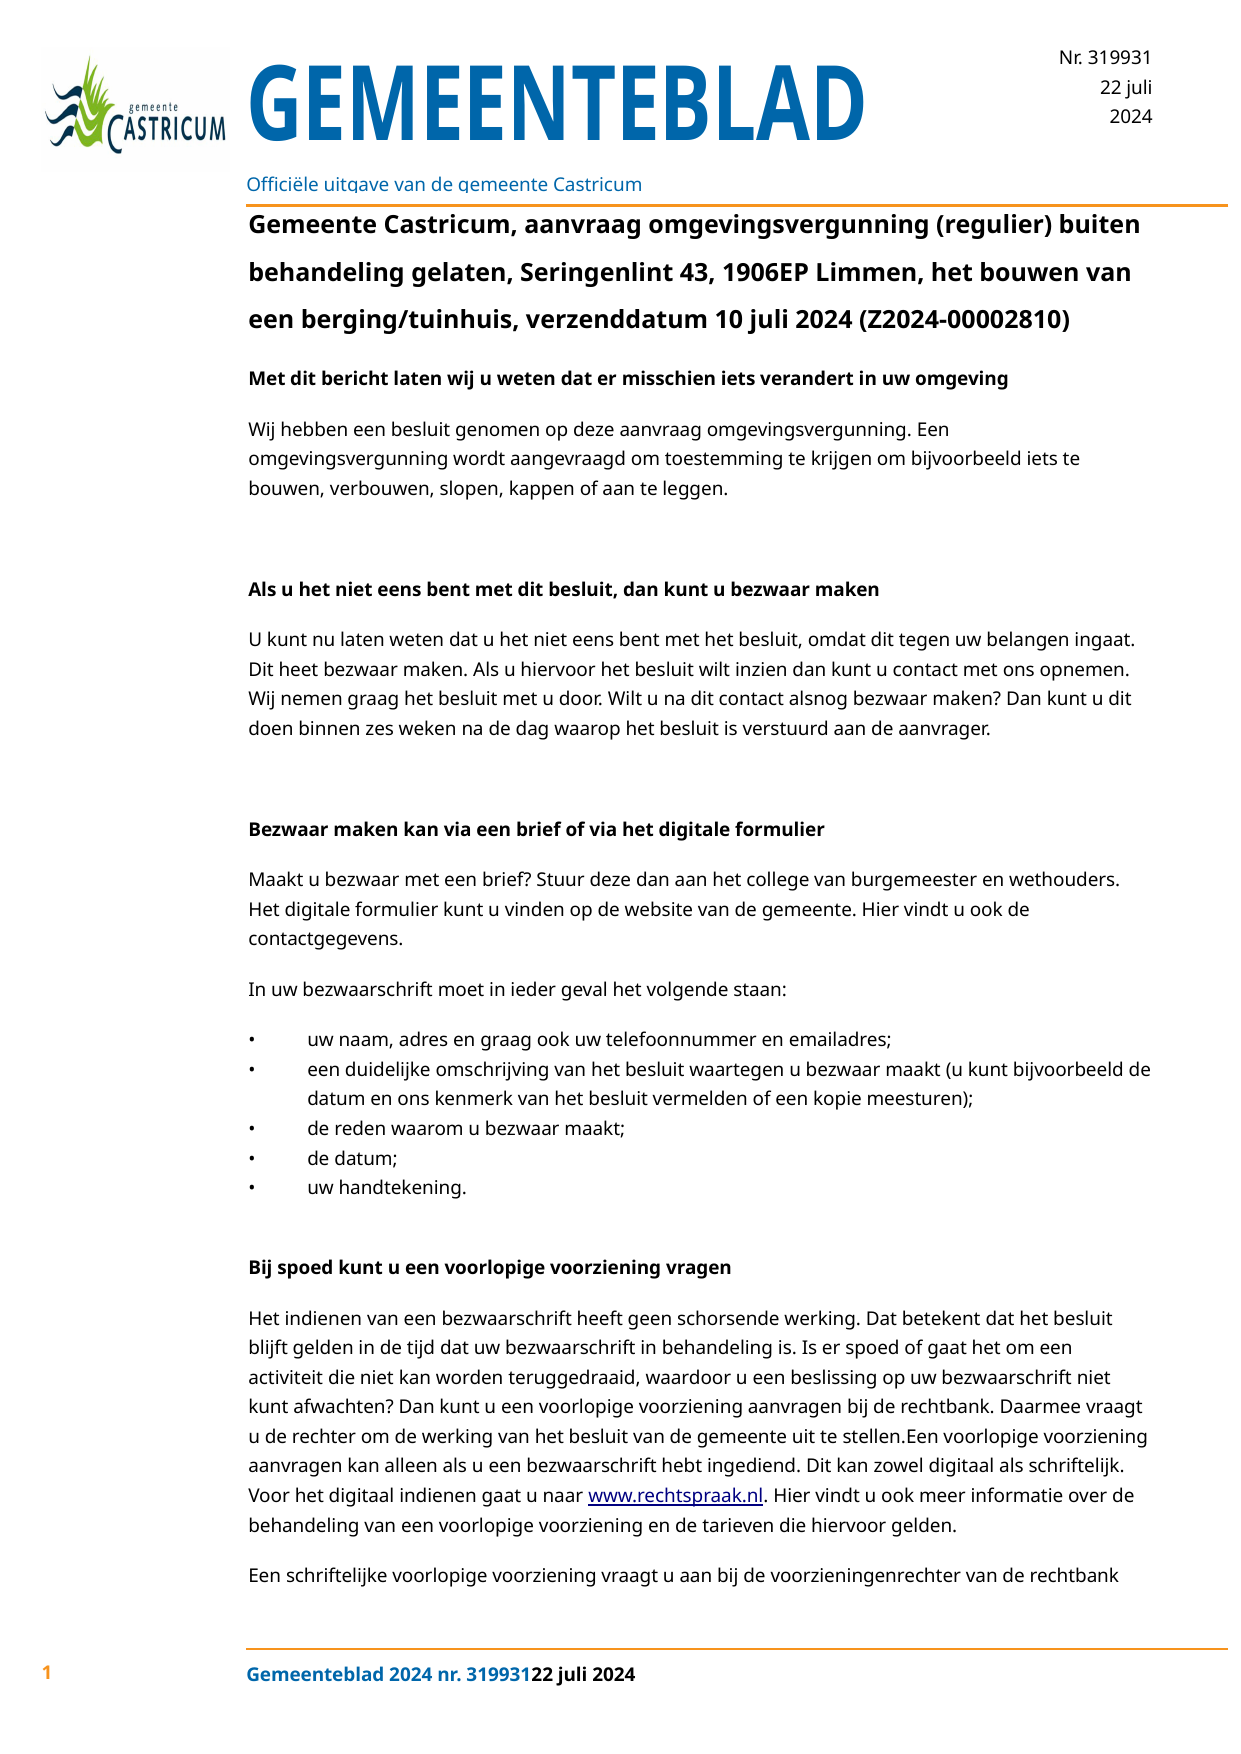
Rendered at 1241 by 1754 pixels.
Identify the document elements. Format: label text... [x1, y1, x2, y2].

text In uw bezwaarschrift moet in ieder geval het volgende staan: [248, 976, 1152, 1002]
text Een schriftelijke voorlopige voorziening vraagt u aan bij de voorzieningenrechter van de rechtbank [248, 1562, 1152, 1588]
list de datum; [248, 1145, 1152, 1170]
text Wij hebben een besluit genomen op deze aanvraag omgevingsvergunning. Een omgevingsvergunning wordt aangevraagd om toestemming te krijgen om bijvoorbeeld iets te bouwen, verbouwen, slopen, kappen of aan te leggen. [248, 416, 1152, 501]
list een duidelijke omschrijving van het besluit waartegen u bezwaar maakt (u kunt bijvoorbeeld de datum en ons kenmerk van het besluit vermelden of een kopie meesturen); [248, 1056, 1152, 1111]
text Als u het niet eens bent met dit besluit, dan kunt u bezwaar maken [248, 576, 1152, 602]
list uw handtekening. [248, 1174, 1152, 1200]
text Maakt u bezwaar met een brief? Stuur deze dan aan het college van burgemeester en wethouders. Het digitale formulier kunt u vinden op de website van de gemeente. Hier vindt u ook de contactgegevens. [248, 866, 1152, 951]
text Gemeente Castricum, aanvraag omgevingsvergunning (regulier) buiten behandeling gelaten, Seringenlint 43, 1906EP Limmen, het bouwen van een berging/tuinhuis, verzenddatum 10 juli 2024 (Z2024-00002810) [248, 207, 1152, 336]
picture [41, 47, 231, 172]
text Het indienen van een bezwaarschrift heeft geen schorsende werking. Dat betekent dat het besluit blijft gelden in de tijd dat uw bezwaarschrift in behandeling is. Is er spoed of gaat het om een activiteit die niet kan worden teruggedraaid, waardoor u een beslissing op uw bezwaarschrift niet kunt afwachten? Dan kunt u een voorlopige voorziening aanvragen bij de rechtbank. Daarmee vraagt u de rechter om de werking van het besluit van de gemeente uit te stellen.Een voorlopige voorziening aanvragen kan alleen als u een bezwaarschrift hebt ingediend. Dit kan zowel digitaal als schriftelijk. Voor het digitaal indienen gaat u naar www.rechtspraak.nl. Hier vindt u ook meer informatie over de behandeling van een voorlopige voorziening en de tarieven die hiervoor gelden. [248, 1305, 1152, 1537]
text Bij spoed kunt u een voorlopige voorziening vragen [248, 1254, 1152, 1280]
list uw naam, adres en graag ook uw telefoonnummer en emailadres; [248, 1026, 1152, 1052]
text U kunt nu laten weten dat u het niet eens bent met het besluit, omdat dit tegen uw belangen ingaat. Dit heet bezwaar maken. Als u hiervoor het besluit wilt inzien dan kunt u contact met ons opnemen. Wij nemen graag het besluit met u door. Wilt u na dit contact alsnog bezwaar maken? Dan kunt u dit doen binnen zes weken na de dag waarop het besluit is verstuurd aan de aanvrager. [248, 626, 1152, 741]
text Bezwaar maken kan via een brief of via het digitale formulier [248, 816, 1152, 842]
text Met dit bericht laten wij u weten dat er misschien iets verandert in uw omgeving [248, 366, 1152, 391]
list de reden waarom u bezwaar maakt; [248, 1115, 1152, 1141]
